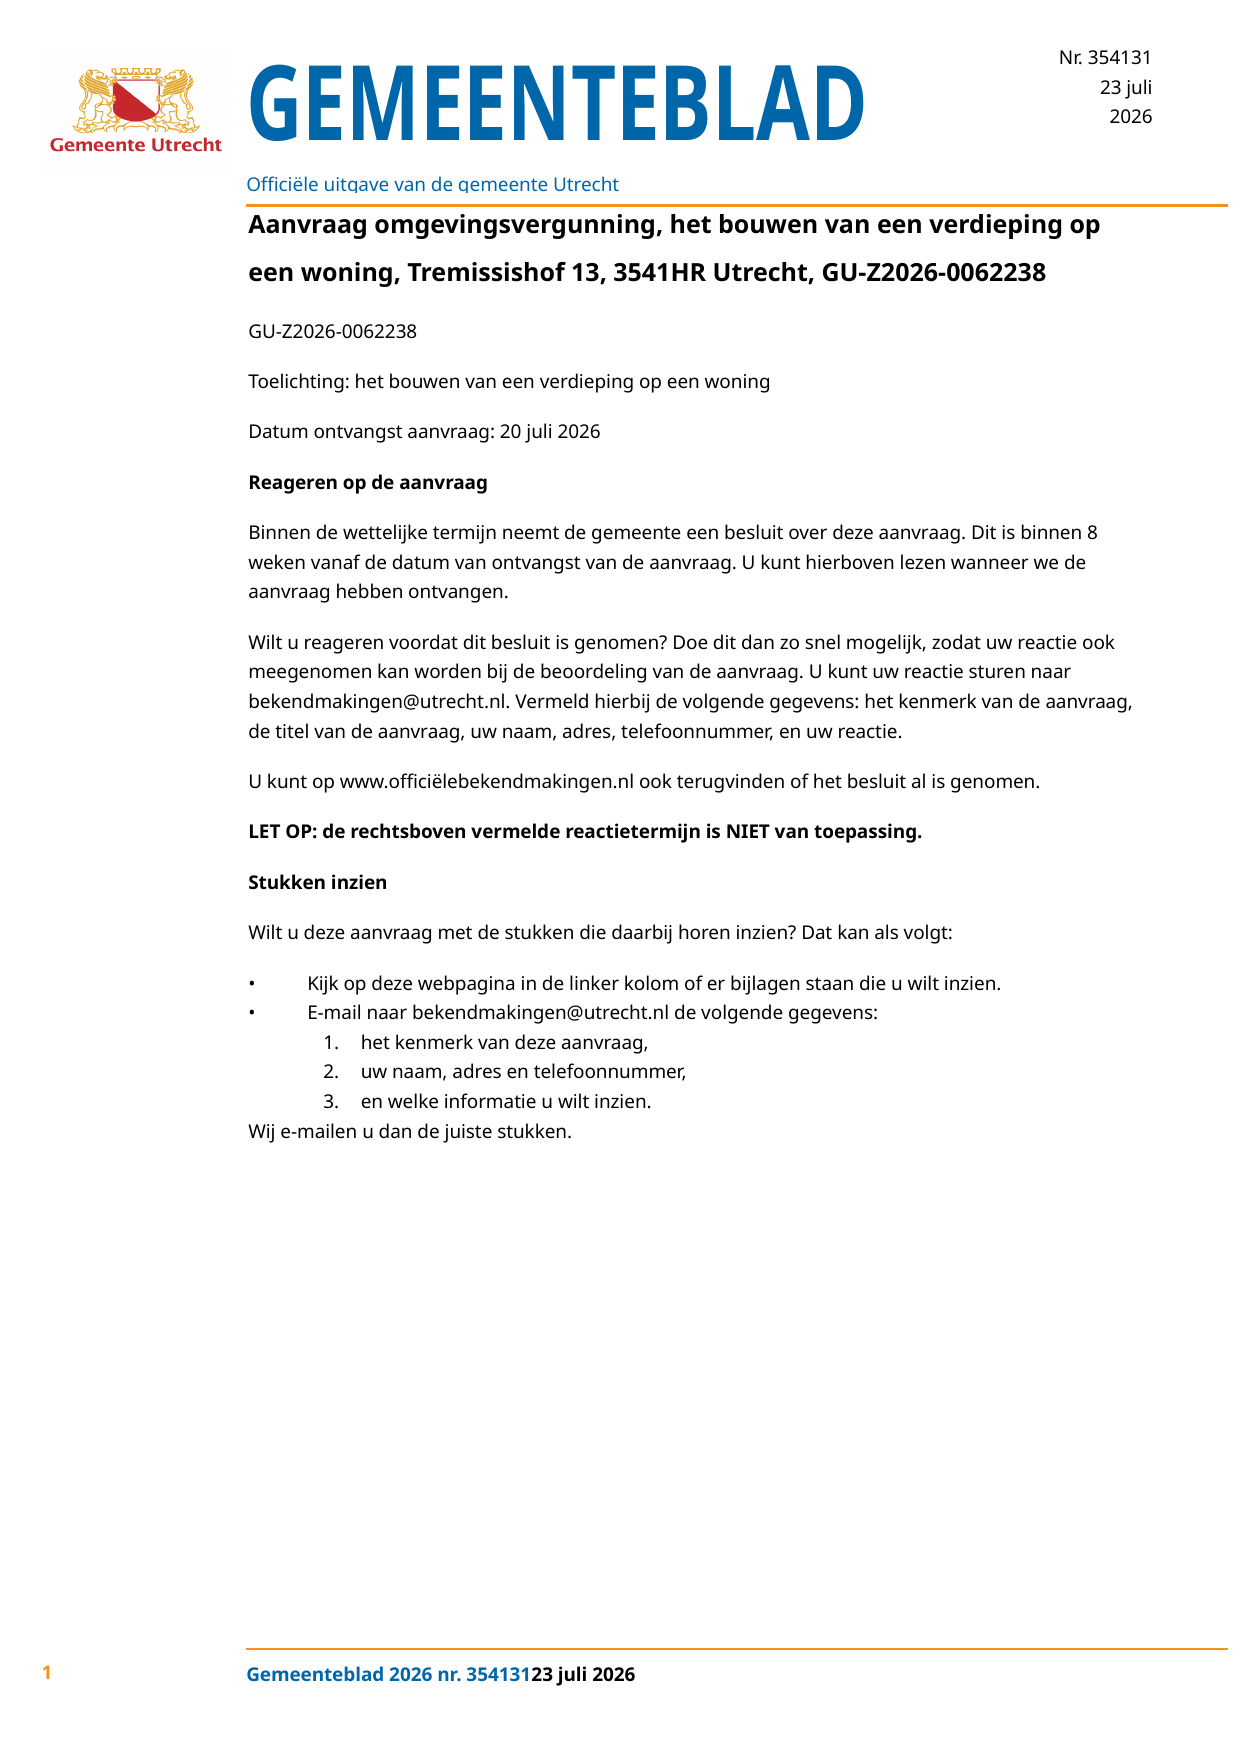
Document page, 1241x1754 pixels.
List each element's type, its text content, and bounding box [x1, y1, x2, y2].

list E-mail naar bekendmakingen@utrecht.nl de volgende gegevens: [248, 999, 1152, 1025]
picture [41, 47, 231, 172]
text LET OP: de rechtsboven vermelde reactietermijn is NIET van toepassing. [248, 819, 1152, 844]
text Binnen de wettelijke termijn neemt de gemeente een besluit over deze aanvraag. Dit is binnen 8 weken vanaf de datum van ontvangst van de aanvraag. U kunt hierboven lezen wanneer we de aanvraag hebben ontvangen. [248, 519, 1152, 604]
text Wilt u reageren voordat dit besluit is genomen? Doe dit dan zo snel mogelijk, zodat uw reactie ook meegenomen kan worden bij de beoordeling van de aanvraag. U kunt uw reactie sturen naar bekendmakingen@utrecht.nl. Vermeld hierbij de volgende gegevens: het kenmerk van de aanvraag, de titel van de aanvraag, uw naam, adres, telefoonnummer, en uw reactie. [248, 629, 1152, 744]
text GU-Z2026-0062238 [248, 318, 1152, 344]
text Wilt u deze aanvraag met de stukken die daarbij horen inzien? Dat kan als volgt: [248, 919, 1152, 945]
list en welke informatie u wilt inzien. [323, 1088, 1152, 1114]
text Reageren op de aanvraag [248, 469, 1152, 495]
text Aanvraag omgevingsvergunning, het bouwen van een verdieping op een woning, Tremissishof 13, 3541HR Utrecht, GU-Z2026-0062238 [248, 207, 1152, 288]
list Kijk op deze webpagina in de linker kolom of er bijlagen staan die u wilt inzien. [248, 970, 1152, 996]
text Datum ontvangst aanvraag: 20 juli 2026 [248, 419, 1152, 444]
text U kunt op www.officiëlebekendmakingen.nl ook terugvinden of het besluit al is genomen. [248, 768, 1152, 794]
list uw naam, adres en telefoonnummer, [323, 1059, 1152, 1084]
text Wij e-mailen u dan de juiste stukken. [248, 1118, 1152, 1144]
list het kenmerk van deze aanvraag, [323, 1029, 1152, 1055]
text Toelichting: het bouwen van een verdieping op een woning [248, 368, 1152, 394]
text Stukken inzien [248, 869, 1152, 895]
